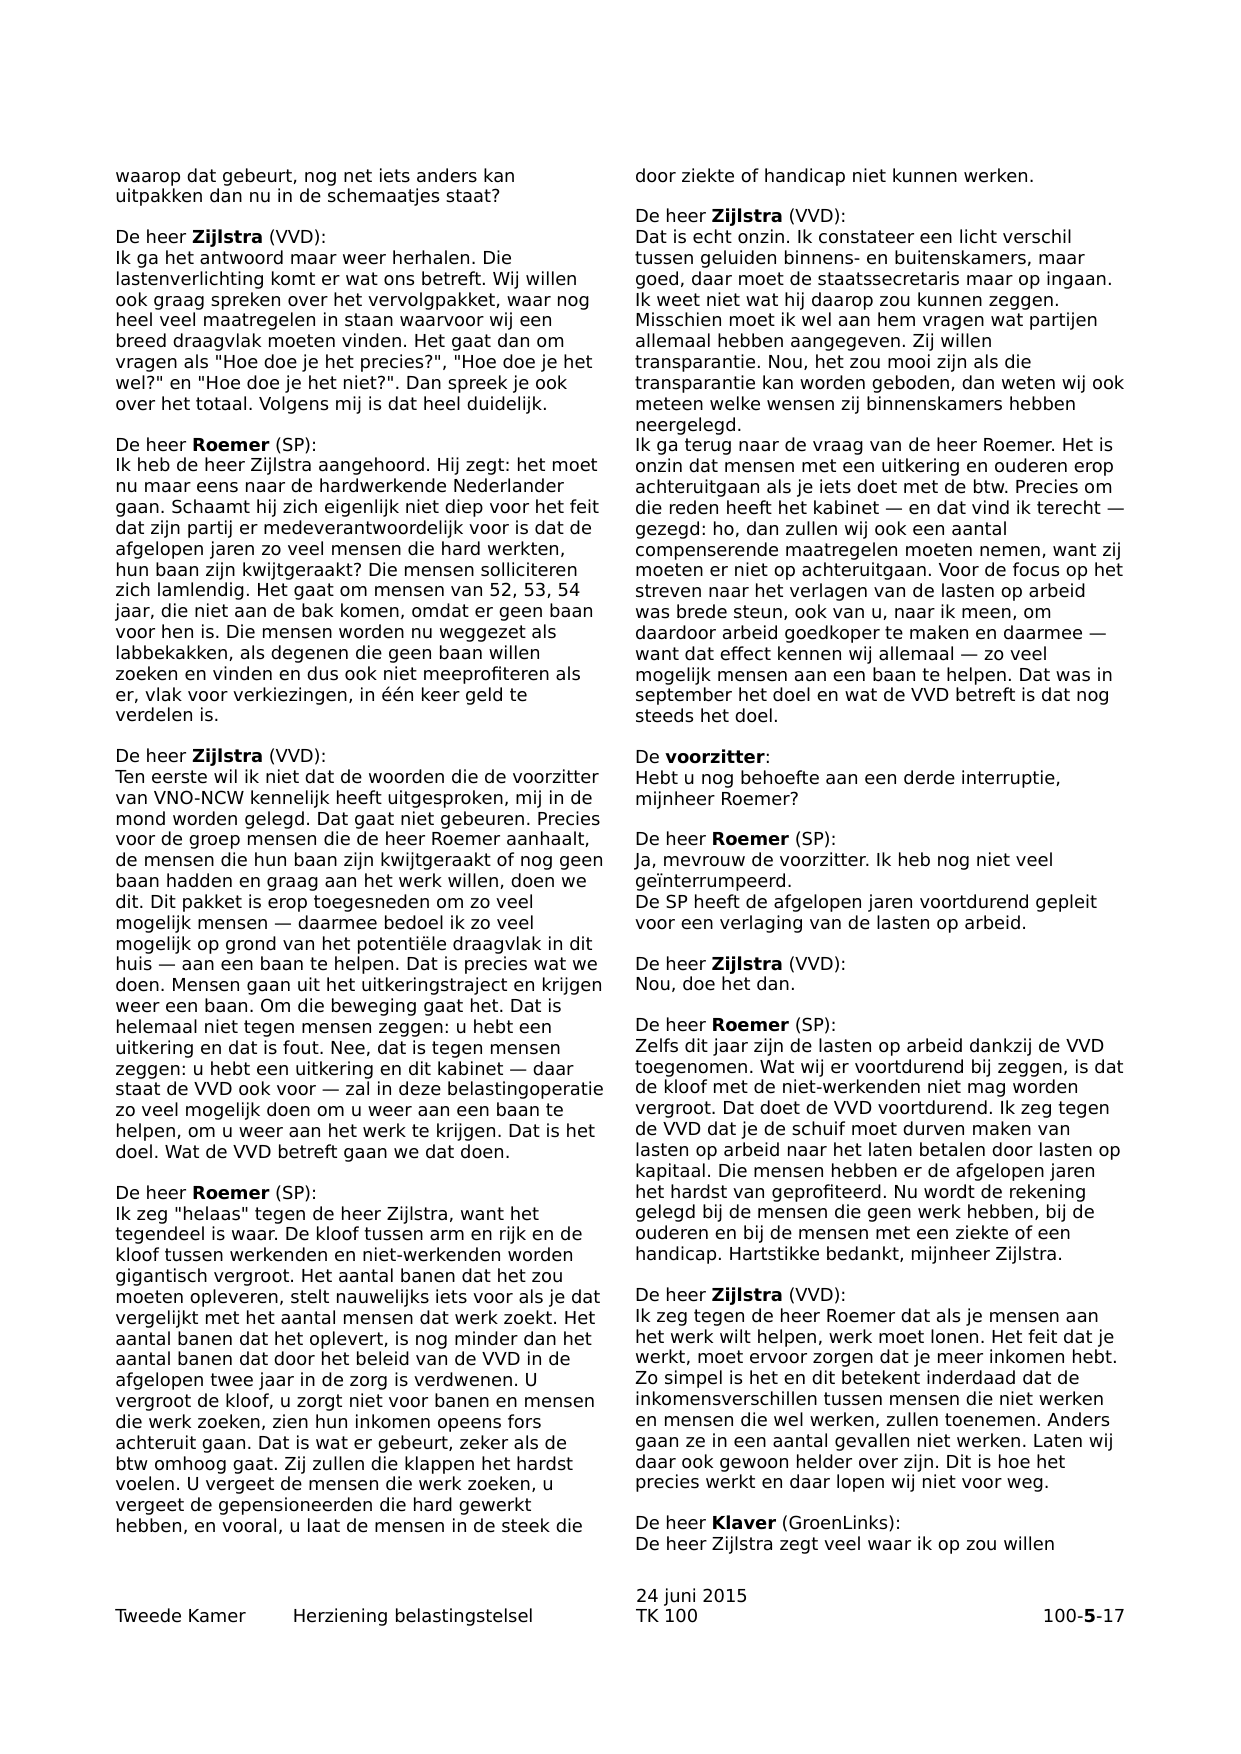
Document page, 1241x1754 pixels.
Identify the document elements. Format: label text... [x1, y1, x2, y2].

text Ik ga het antwoord maar weer herhalen. Die lastenverlichting komt er wat ons betreft. Wij willen ook graag spreken over het vervolgpakket, waar nog heel veel maatregelen in staan waarvoor wij een breed draagvlak moeten vinden. Het gaat dan om vragen als "Hoe doe je het precies?", "Hoe doe je het wel?" en "Hoe doe je het niet?". Dan spreek je ook over het totaal. Volgens mij is dat heel duidelijk. [115, 248, 605, 414]
text Ja, mevrouw de voorzitter. Ik heb nog niet veel geïnterrumpeerd. [635, 850, 1125, 892]
text Zelfs dit jaar zijn de lasten op arbeid dankzij de VVD toegenomen. Wat wij er voortdurend bij zeggen, is dat de kloof met de niet-werkenden niet mag worden vergroot. Dat doet de VVD voortdurend. Ik zeg tegen de VVD dat je de schuif moet durven maken van lasten op arbeid naar het laten betalen door lasten op kapitaal. Die mensen hebben er de afgelopen jaren het hardst van geprofiteerd. Nu wordt de rekening gelegd bij de mensen die geen werk hebben, bij de ouderen en bij de mensen met een ziekte of een handicap. Hartstikke bedankt, mijnheer Zijlstra. [635, 1036, 1125, 1265]
text door ziekte of handicap niet kunnen werken. [635, 165, 1125, 186]
text Ik zeg tegen de heer Roemer dat als je mensen aan het werk wilt helpen, werk moet lonen. Het feit dat je werkt, moet ervoor zorgen dat je meer inkomen hebt. Zo simpel is het en dit betekent inderdaad dat de inkomensverschillen tussen mensen die niet werken en mensen die wel werken, zullen toenemen. Anders gaan ze in een aantal gevallen niet werken. Laten wij daar ook gewoon helder over zijn. Dit is hoe het precies werkt en daar lopen wij niet voor weg. [635, 1306, 1125, 1493]
text De heer Zijlstra (VVD): [115, 746, 605, 767]
text Ten eerste wil ik niet dat de woorden die de voorzitter van VNO-NCW kennelijk heeft uitgesproken, mij in de mond worden gelegd. Dat gaat niet gebeuren. Precies voor de groep mensen die de heer Roemer aanhaalt, de mensen die hun baan zijn kwijtgeraakt of nog geen baan hadden en graag aan het werk willen, doen we dit. Dit pakket is erop toegesneden om zo veel mogelijk mensen — daarmee bedoel ik zo veel mogelijk op grond van het potentiële draagvlak in dit huis — aan een baan te helpen. Dat is precies wat we doen. Mensen gaan uit het uitkeringstraject en krijgen weer een baan. Om die beweging gaat het. Dat is helemaal niet tegen mensen zeggen: u hebt een uitkering en dat is fout. Nee, dat is tegen mensen zeggen: u hebt een uitkering en dit kabinet — daar staat de VVD ook voor — zal in deze belastingoperatie zo veel mogelijk doen om u weer aan een baan te helpen, om u weer aan het werk te krijgen. Dat is het doel. Wat de VVD betreft gaan we dat doen. [115, 767, 605, 1162]
text Dat is echt onzin. Ik constateer een licht verschil tussen geluiden binnens- en buitenskamers, maar goed, daar moet de staatssecretaris maar op ingaan. Ik weet niet wat hij daarop zou kunnen zeggen. Misschien moet ik wel aan hem vragen wat partijen allemaal hebben aangegeven. Zij willen transparantie. Nou, het zou mooi zijn als die transparantie kan worden geboden, dan weten wij ook meteen welke wensen zij binnenskamers hebben neergelegd. [635, 227, 1125, 435]
text De heer Zijlstra zegt veel waar ik op zou willen [635, 1534, 1125, 1554]
text Ik zeg "helaas" tegen de heer Zijlstra, want het tegendeel is waar. De kloof tussen arm en rijk en de kloof tussen werkenden en niet-werkenden worden gigantisch vergroot. Het aantal banen dat het zou moeten opleveren, stelt nauwelijks iets voor als je dat vergelijkt met het aantal mensen dat werk zoekt. Het aantal banen dat het oplevert, is nog minder dan het aantal banen dat door het beleid van de VVD in de afgelopen twee jaar in de zorg is verdwenen. U vergroot de kloof, u zorgt niet voor banen en mensen die werk zoeken, zien hun inkomen opeens fors achteruit gaan. Dat is wat er gebeurt, zeker als de btw omhoog gaat. Zij zullen die klappen het hardst voelen. U vergeet de mensen die werk zoeken, u vergeet de gepensioneerden die hard gewerkt hebben, en vooral, u laat de mensen in de steek die [115, 1203, 605, 1537]
text De heer Roemer (SP): [635, 1015, 1125, 1036]
text De heer Zijlstra (VVD): [635, 206, 1125, 227]
text De heer Zijlstra (VVD): [635, 1285, 1125, 1306]
text De heer Roemer (SP): [635, 829, 1125, 850]
text De heer Zijlstra (VVD): [115, 227, 605, 248]
text De heer Klaver (GroenLinks): [635, 1513, 1125, 1534]
text Ik heb de heer Zijlstra aangehoord. Hij zegt: het moet nu maar eens naar de hardwerkende Nederlander gaan. Schaamt hij zich eigenlijk niet diep voor het feit dat zijn partij er medeverantwoordelijk voor is dat de afgelopen jaren zo veel mensen die hard werkten, hun baan zijn kwijtgeraakt? Die mensen solliciteren zich lamlendig. Het gaat om mensen van 52, 53, 54 jaar, die niet aan de bak komen, omdat er geen baan voor hen is. Die mensen worden nu weggezet als labbekakken, als degenen die geen baan willen zoeken en vinden en dus ook niet meeprofiteren als er, vlak voor verkiezingen, in één keer geld te verdelen is. [115, 455, 605, 726]
text waarop dat gebeurt, nog net iets anders kan uitpakken dan nu in de schemaatjes staat? [115, 165, 605, 207]
text Hebt u nog behoefte aan een derde interruptie, mijnheer Roemer? [635, 768, 1125, 809]
text De heer Zijlstra (VVD): [635, 953, 1125, 974]
text De heer Roemer (SP): [115, 434, 605, 455]
text De heer Roemer (SP): [115, 1182, 605, 1203]
text De SP heeft de afgelopen jaren voortdurend gepleit voor een verlaging van de lasten op arbeid. [635, 892, 1125, 933]
text Nou, doe het dan. [635, 974, 1125, 995]
text De voorzitter: [635, 747, 1125, 768]
text Ik ga terug naar de vraag van de heer Roemer. Het is onzin dat mensen met een uitkering en ouderen erop achteruitgaan als je iets doet met de btw. Precies om die reden heeft het kabinet — en dat vind ik terecht — gezegd: ho, dan zullen wij ook een aantal compenserende maatregelen moeten nemen, want zij moeten er niet op achteruitgaan. Voor de focus op het streven naar het verlagen van de lasten op arbeid was brede steun, ook van u, naar ik meen, om daardoor arbeid goedkoper te maken en daarmee — want dat effect kennen wij allemaal — zo veel mogelijk mensen aan een baan te helpen. Dat was in september het doel en wat de VVD betreft is dat nog steeds het doel. [635, 435, 1125, 727]
